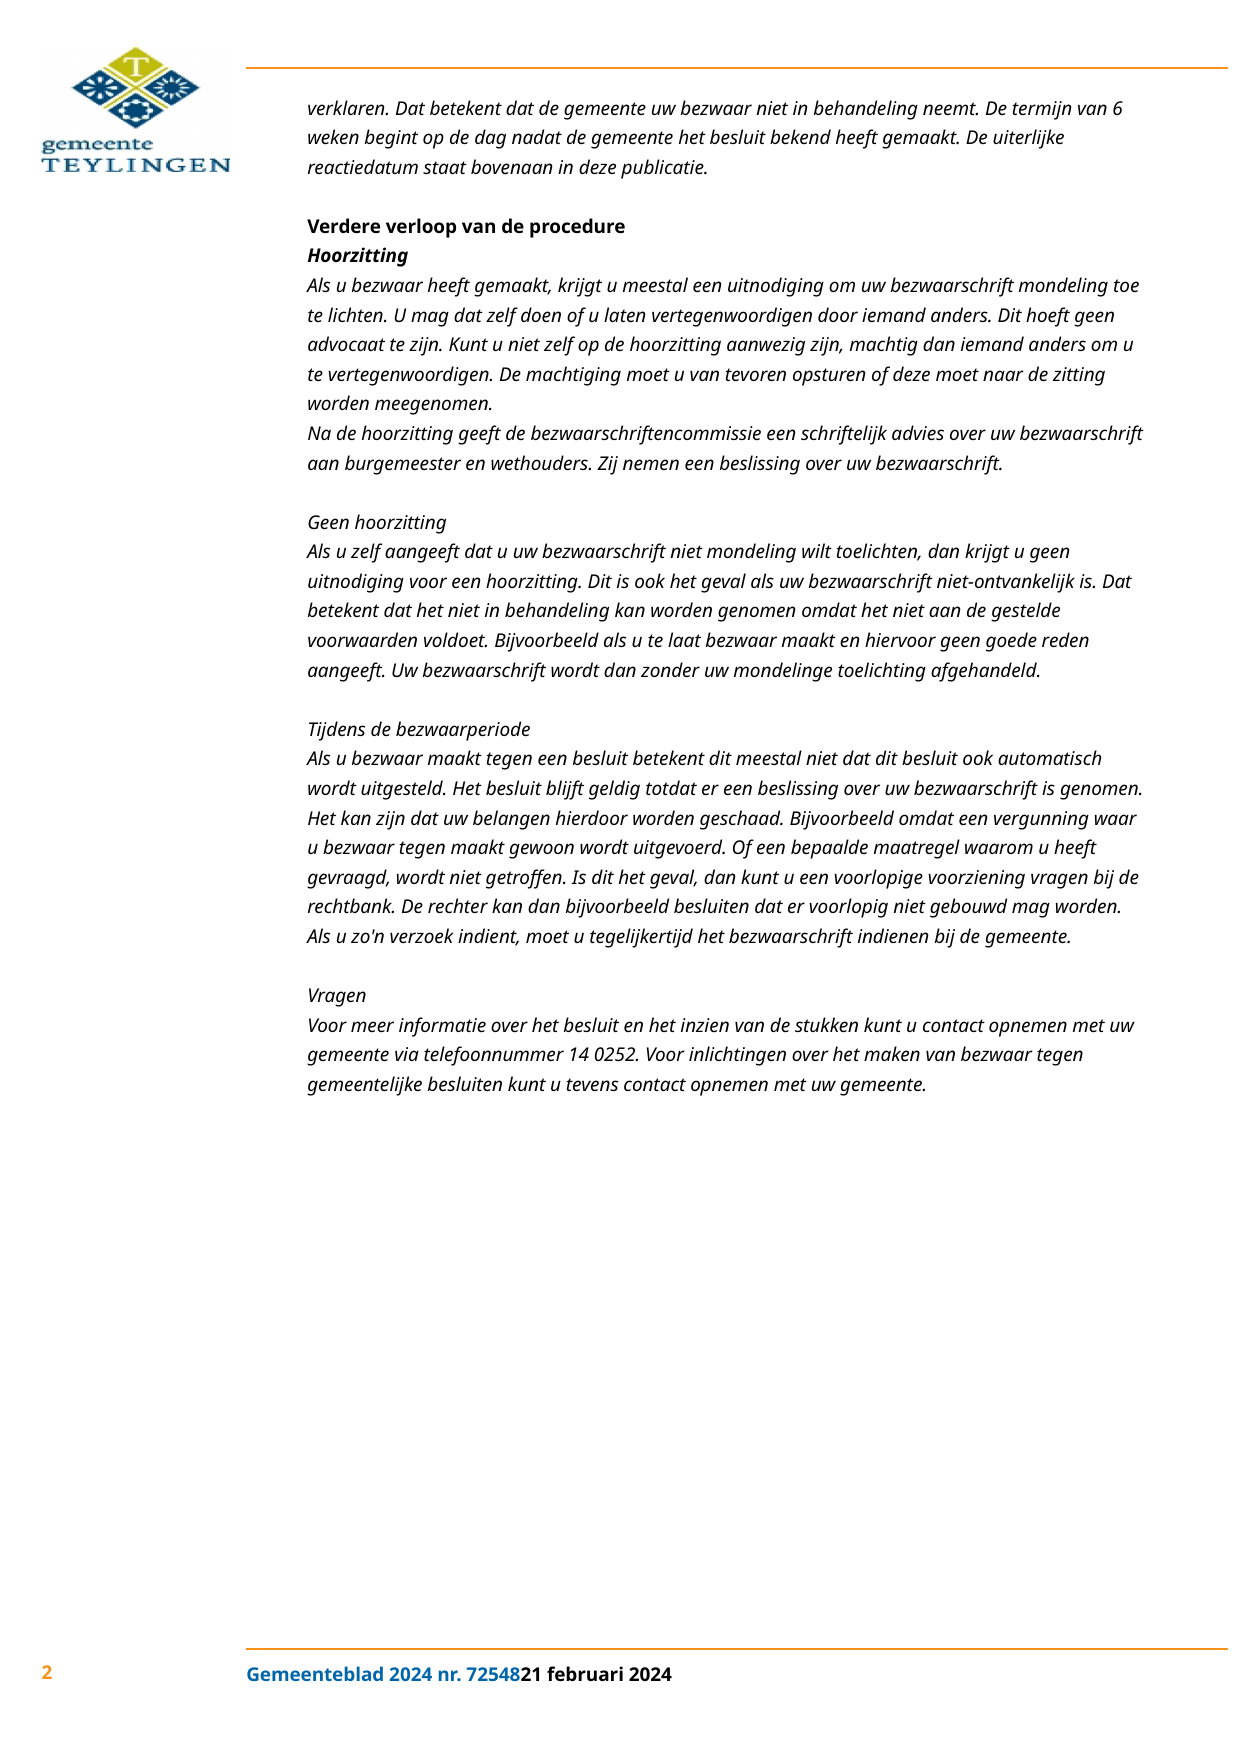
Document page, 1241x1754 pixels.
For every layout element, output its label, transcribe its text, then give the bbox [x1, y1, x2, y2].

list Als u zelf aangeeft dat u uw bezwaarschrift niet mondeling wilt toelichten, dan krijgt u geen uitnodiging voor een hoorzitting. Dit is ook het geval als uw bezwaarschrift niet-ontvankelijk is. Dat betekent dat het niet in behandeling kan worden genomen omdat het niet aan de gestelde voorwaarden voldoet. Bijvoorbeeld als u te laat bezwaar maakt en hiervoor geen goede reden aangeeft. Uw bezwaarschrift wordt dan zonder uw mondelinge toelichting afgehandeld. [248, 538, 1152, 683]
list verklaren. Dat betekent dat de gemeente uw bezwaar niet in behandeling neemt. De termijn van 6 weken begint op de dag nadat de gemeente het besluit bekend heeft gemaakt. De uiterlijke reactiedatum staat bovenaan in deze publicatie. [248, 95, 1152, 180]
list Als u bezwaar maakt tegen een besluit betekent dit meestal niet dat dit besluit ook automatisch wordt uitgesteld. Het besluit blijft geldig totdat er een beslissing over uw bezwaarschrift is genomen. Het kan zijn dat uw belangen hierdoor worden geschaad. Bijvoorbeeld omdat een vergunning waar u bezwaar tegen maakt gewoon wordt uitgevoerd. Of een bepaalde maatregel waarom u heeft gevraagd, wordt niet getroffen. Is dit het geval, dan kunt u een voorlopige voorziening vragen bij de rechtbank. De rechter kan dan bijvoorbeeld besluiten dat er voorlopig niet gebouwd mag worden. Als u zo'n verzoek indient, moet u tegelijkertijd het bezwaarschrift indienen bij de gemeente. [248, 746, 1152, 949]
list Verdere verloop van de procedure [248, 213, 1152, 239]
picture [41, 47, 231, 172]
list Als u bezwaar heeft gemaakt, krijgt u meestal een uitnodiging om uw bezwaarschrift mondeling toe te lichten. U mag dat zelf doen of u laten vertegenwoordigen door iemand anders. Dit hoeft geen advocaat te zijn. Kunt u niet zelf op de hoorzitting aanwezig zijn, machtig dan iemand anders om u te vertegenwoordigen. De machtiging moet u van tevoren opsturen of deze moet naar de zitting worden meegenomen. [248, 272, 1152, 416]
list Vragen [248, 982, 1152, 1008]
list Geen hoorzitting [248, 509, 1152, 535]
list Voor meer informatie over het besluit en het inzien van de stukken kunt u contact opnemen met uw gemeente via telefoonnummer 14 0252. Voor inlichtingen over het maken van bezwaar tegen gemeentelijke besluiten kunt u tevens contact opnemen met uw gemeente. [248, 1012, 1152, 1097]
list Na de hoorzitting geeft de bezwaarschriftencommissie een schriftelijk advies over uw bezwaarschrift aan burgemeester en wethouders. Zij nemen een beslissing over uw bezwaarschrift. [248, 420, 1152, 476]
list Hoorzitting [248, 243, 1152, 268]
list Tijdens de bezwaarperiode [248, 716, 1152, 742]
